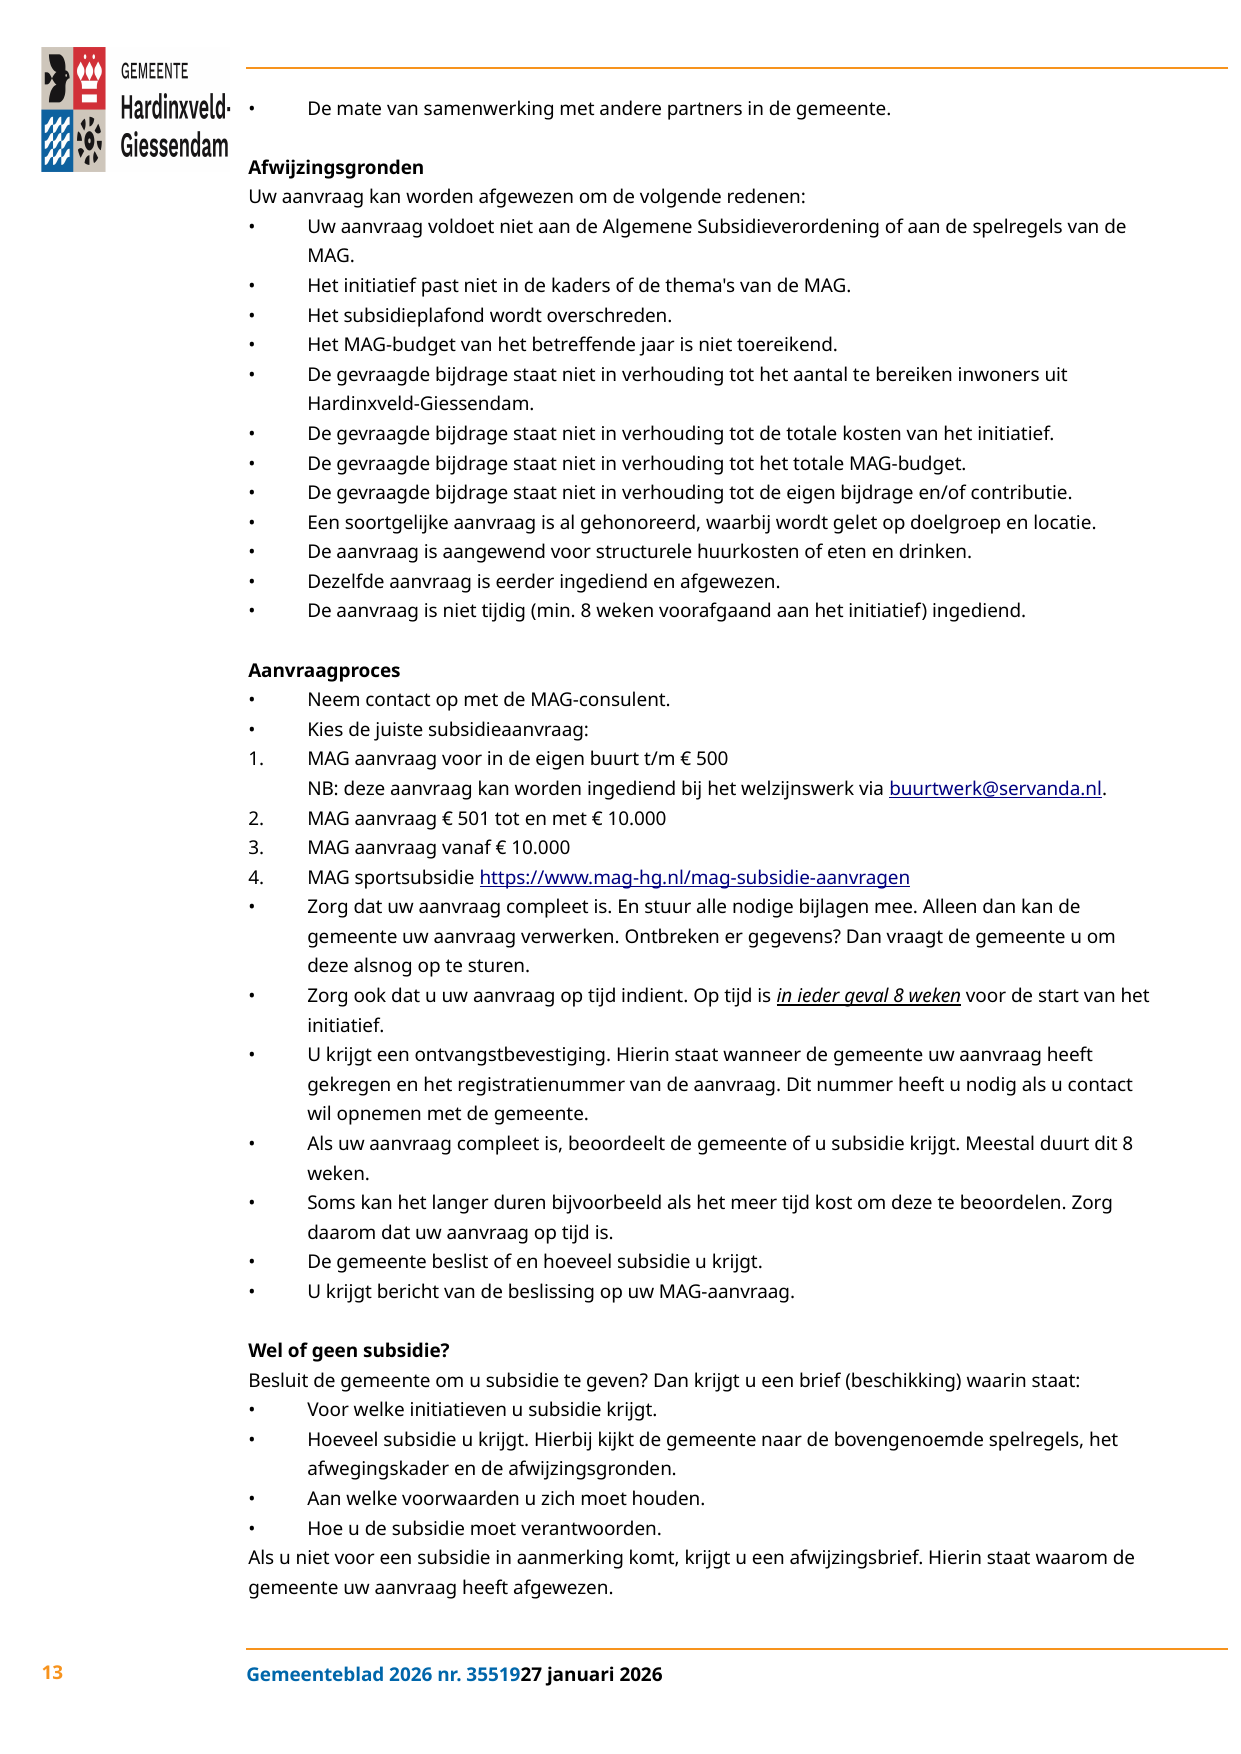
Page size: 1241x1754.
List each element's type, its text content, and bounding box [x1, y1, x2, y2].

list Het subsidieplafond wordt overschreden. [248, 302, 1152, 328]
text Uw aanvraag kan worden afgewezen om de volgende redenen: [248, 183, 1152, 209]
list Een soortgelijke aanvraag is al gehonoreerd, waarbij wordt gelet op doelgroep en locatie. [248, 509, 1152, 535]
list De gevraagde bijdrage staat niet in verhouding tot het totale MAG-budget. [248, 450, 1152, 476]
list Soms kan het langer duren bijvoorbeeld als het meer tijd kost om deze te beoordelen. Zorg daarom dat uw aanvraag op tijd is. [248, 1189, 1152, 1245]
list De gevraagde bijdrage staat niet in verhouding tot het aantal te bereiken inwoners uit Hardinxveld-Giessendam. [248, 361, 1152, 416]
list De aanvraag is aangewend voor structurele huurkosten of eten en drinken. [248, 538, 1152, 564]
list Zorg ook dat u uw aanvraag op tijd indient. Op tijd is in ieder geval 8 weken voor de start van het initiatief. [248, 982, 1152, 1038]
picture [41, 47, 231, 172]
list Uw aanvraag voldoet niet aan de Algemene Subsidieverordening of aan de spelregels van de MAG. [248, 213, 1152, 268]
list Zorg dat uw aanvraag compleet is. En stuur alle nodige bijlagen mee. Alleen dan kan de gemeente uw aanvraag verwerken. Ontbreken er gegevens? Dan vraagt de gemeente u om deze alsnog op te sturen. [248, 893, 1152, 978]
list Neem contact op met de MAG-consulent. [248, 686, 1152, 712]
text Wel of geen subsidie? [248, 1337, 1152, 1363]
list Aan welke voorwaarden u zich moet houden. [248, 1485, 1152, 1511]
list De aanvraag is niet tijdig (min. 8 weken voorafgaand aan het initiatief) ingediend. [248, 598, 1152, 623]
list NB: deze aanvraag kan worden ingediend bij het welzijnswerk via buurtwerk@servanda.nl. [248, 775, 1152, 801]
list MAG aanvraag vanaf € 10.000 [248, 834, 1152, 860]
list MAG aanvraag voor in de eigen buurt t/m € 500 [248, 746, 1152, 771]
list De mate van samenwerking met andere partners in de gemeente. [248, 95, 1152, 121]
list De gevraagde bijdrage staat niet in verhouding tot de eigen bijdrage en/of contributie. [248, 479, 1152, 505]
list MAG aanvraag € 501 tot en met € 10.000 [248, 805, 1152, 831]
list Het initiatief past niet in de kaders of de thema's van de MAG. [248, 272, 1152, 298]
text Als u niet voor een subsidie in aanmerking komt, krijgt u een afwijzingsbrief. Hierin staat waarom de gemeente uw aanvraag heeft afgewezen. [248, 1544, 1152, 1600]
list Als uw aanvraag compleet is, beoordeelt de gemeente of u subsidie krijgt. Meestal duurt dit 8 weken. [248, 1130, 1152, 1186]
text Besluit de gemeente om u subsidie te geven? Dan krijgt u een brief (beschikking) waarin staat: [248, 1367, 1152, 1393]
list Hoe u de subsidie moet verantwoorden. [248, 1515, 1152, 1541]
list Hoeveel subsidie u krijgt. Hierbij kijkt de gemeente naar de bovengenoemde spelregels, het afwegingskader en de afwijzingsgronden. [248, 1426, 1152, 1481]
text Afwijzingsgronden [248, 154, 1152, 180]
list Het MAG-budget van het betreffende jaar is niet toereikend. [248, 331, 1152, 357]
list U krijgt bericht van de beslissing op uw MAG-aanvraag. [248, 1278, 1152, 1304]
text Aanvraagproces [248, 657, 1152, 683]
list U krijgt een ontvangstbevestiging. Hierin staat wanneer de gemeente uw aanvraag heeft gekregen en het registratienummer van de aanvraag. Dit nummer heeft u nodig als u contact wil opnemen met de gemeente. [248, 1041, 1152, 1126]
list De gevraagde bijdrage staat niet in verhouding tot de totale kosten van het initiatief. [248, 420, 1152, 446]
list Kies de juiste subsidieaanvraag: [248, 716, 1152, 742]
list Voor welke initiatieven u subsidie krijgt. [248, 1396, 1152, 1422]
list MAG sportsubsidie https://www.mag-hg.nl/mag-subsidie-aanvragen [248, 864, 1152, 890]
list Dezelfde aanvraag is eerder ingediend en afgewezen. [248, 568, 1152, 594]
list De gemeente beslist of en hoeveel subsidie u krijgt. [248, 1248, 1152, 1274]
